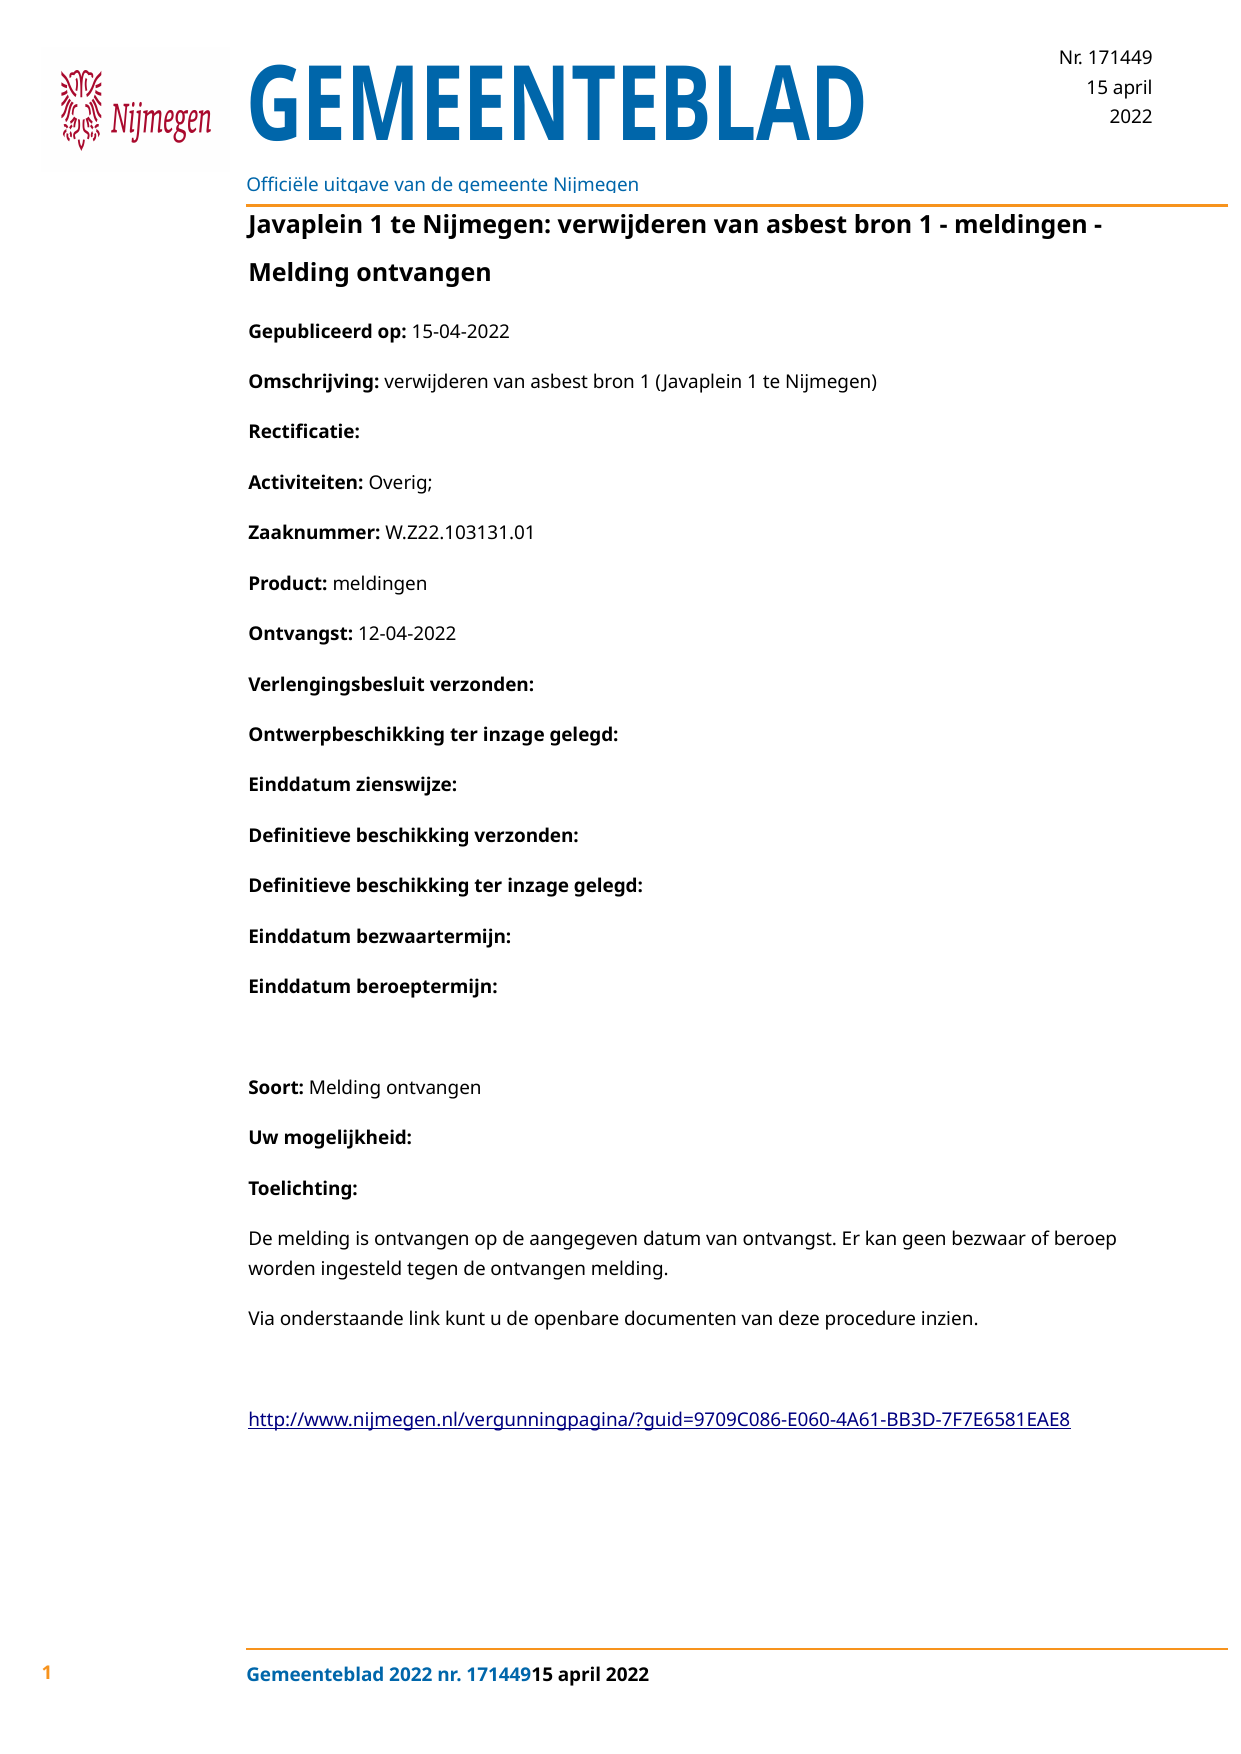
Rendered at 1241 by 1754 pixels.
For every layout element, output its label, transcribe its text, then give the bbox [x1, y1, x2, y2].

text Uw mogelijkheid: [248, 1124, 1152, 1150]
text Omschrijving: verwijderen van asbest bron 1 (Javaplein 1 te Nijmegen) [248, 368, 1152, 394]
text Soort: Melding ontvangen [248, 1074, 1152, 1100]
text Zaaknummer: W.Z22.103131.01 [248, 519, 1152, 545]
text Einddatum bezwaartermijn: [248, 923, 1152, 949]
text http://www.nijmegen.nl/vergunningpagina/?guid=9709C086-E060-4A61-BB3D-7F7E6581EAE8 [248, 1406, 1152, 1432]
text Via onderstaande link kunt u de openbare documenten van deze procedure inzien. [248, 1305, 1152, 1331]
text Definitieve beschikking ter inzage gelegd: [248, 872, 1152, 898]
picture [41, 47, 231, 172]
text Verlengingsbesluit verzonden: [248, 671, 1152, 697]
text Einddatum zienswijze: [248, 772, 1152, 797]
text Gepubliceerd op: 15-04-2022 [248, 318, 1152, 344]
text Ontwerpbeschikking ter inzage gelegd: [248, 721, 1152, 747]
text Toelichting: [248, 1175, 1152, 1201]
text Definitieve beschikking verzonden: [248, 822, 1152, 848]
text Ontvangst: 12-04-2022 [248, 620, 1152, 646]
text Javaplein 1 te Nijmegen: verwijderen van asbest bron 1 - meldingen - Melding ontvangen [248, 207, 1152, 288]
text Einddatum beroeptermijn: [248, 973, 1152, 999]
text Rectificatie: [248, 419, 1152, 444]
text Activiteiten: Overig; [248, 469, 1152, 495]
text Product: meldingen [248, 570, 1152, 596]
text De melding is ontvangen op de aangegeven datum van ontvangst. Er kan geen bezwaar of beroep worden ingesteld tegen de ontvangen melding. [248, 1225, 1152, 1281]
